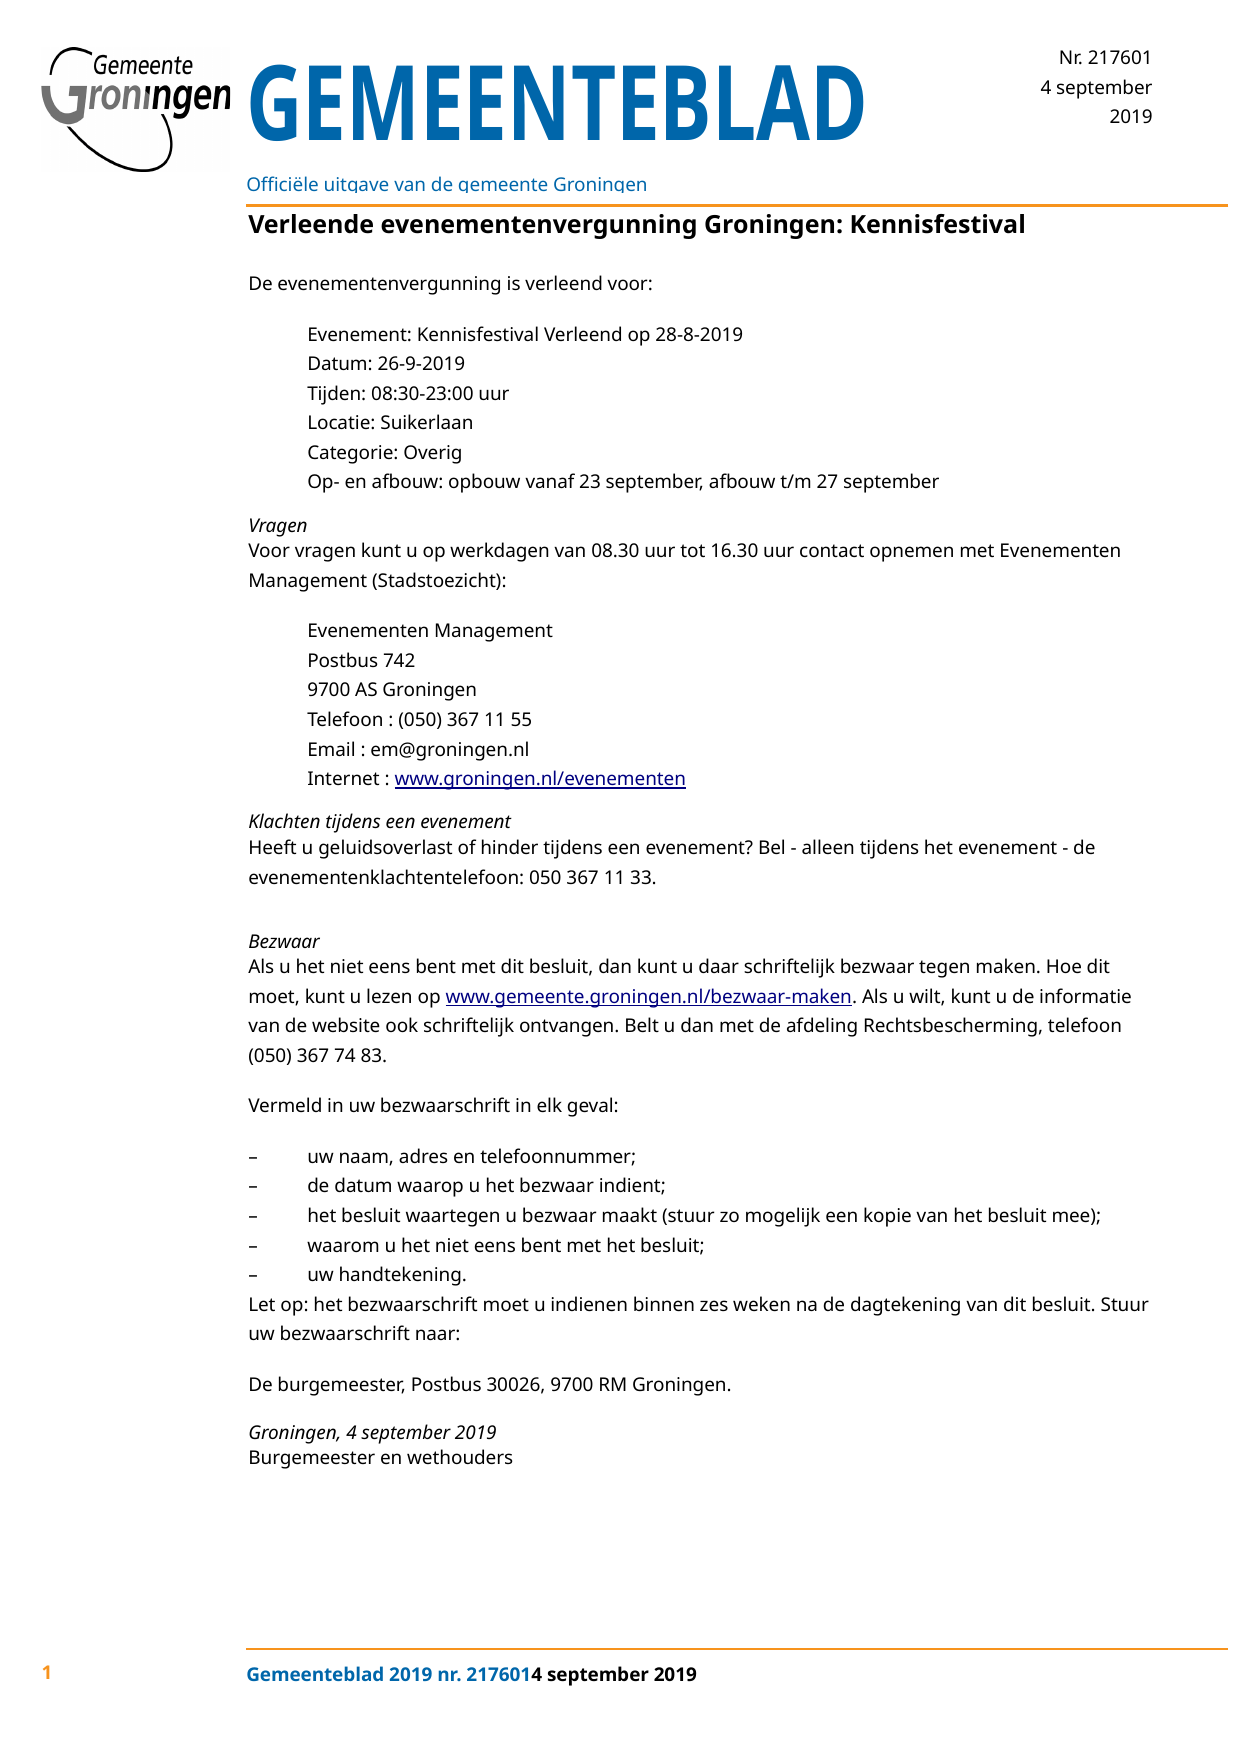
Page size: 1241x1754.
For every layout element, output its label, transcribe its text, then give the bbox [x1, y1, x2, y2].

list Email : em@groningen.nl [248, 736, 1152, 762]
text Vragen [248, 512, 1152, 537]
list Tijden: 08:30-23:00 uur [248, 380, 1152, 406]
list uw naam, adres en telefoonnummer; [248, 1143, 1152, 1169]
list Telefoon : (050) 367 11 55 [248, 706, 1152, 732]
text Klachten tijdens een evenement [248, 808, 1152, 834]
picture [41, 47, 231, 172]
text Verleende evenementenvergunning Groningen: Kennisfestival [248, 207, 1152, 241]
list uw handtekening. [248, 1261, 1152, 1287]
list Datum: 26-9-2019 [248, 350, 1152, 376]
text De evenementenvergunning is verleend voor: [248, 270, 1152, 296]
list Evenementen Management [248, 617, 1152, 643]
text De burgemeester, Postbus 30026, 9700 RM Groningen. [248, 1371, 1152, 1397]
text Voor vragen kunt u op werkdagen van 08.30 uur tot 16.30 uur contact opnemen met Evenementen Management (Stadstoezicht): [248, 537, 1152, 593]
list Op- en afbouw: opbouw vanaf 23 september, afbouw t/m 27 september [248, 469, 1152, 494]
list waarom u het niet eens bent met het besluit; [248, 1232, 1152, 1258]
text Groningen, 4 september 2019 [248, 1419, 1152, 1444]
text Bezwaar [248, 928, 1152, 953]
text Burgemeester en wethouders [248, 1444, 1152, 1470]
list Evenement: Kennisfestival Verleend op 28-8-2019 [248, 321, 1152, 346]
list Locatie: Suikerlaan [248, 409, 1152, 435]
text Let op: het bezwaarschrift moet u indienen binnen zes weken na de dagtekening van dit besluit. Stuur uw bezwaarschrift naar: [248, 1291, 1152, 1346]
list Internet : www.groningen.nl/evenementen [248, 765, 1152, 791]
list de datum waarop u het bezwaar indient; [248, 1173, 1152, 1198]
list Postbus 742 [248, 647, 1152, 673]
list 9700 AS Groningen [248, 677, 1152, 702]
list het besluit waartegen u bezwaar maakt (stuur zo mogelijk een kopie van het besluit mee); [248, 1202, 1152, 1228]
text Vermeld in uw bezwaarschrift in elk geval: [248, 1093, 1152, 1118]
list Categorie: Overig [248, 439, 1152, 465]
text Als u het niet eens bent met dit besluit, dan kunt u daar schriftelijk bezwaar tegen maken. Hoe dit moet, kunt u lezen op www.gemeente.groningen.nl/bezwaar-maken. Als u wilt, kunt u de informatie van de website ook schriftelijk ontvangen. Belt u dan met de afdeling Rechtsbescherming, telefoon (050) 367 74 83. [248, 953, 1152, 1068]
text Heeft u geluidsoverlast of hinder tijdens een evenement? Bel - alleen tijdens het evenement - de evenementenklachtentelefoon: 050 367 11 33. [248, 834, 1152, 889]
